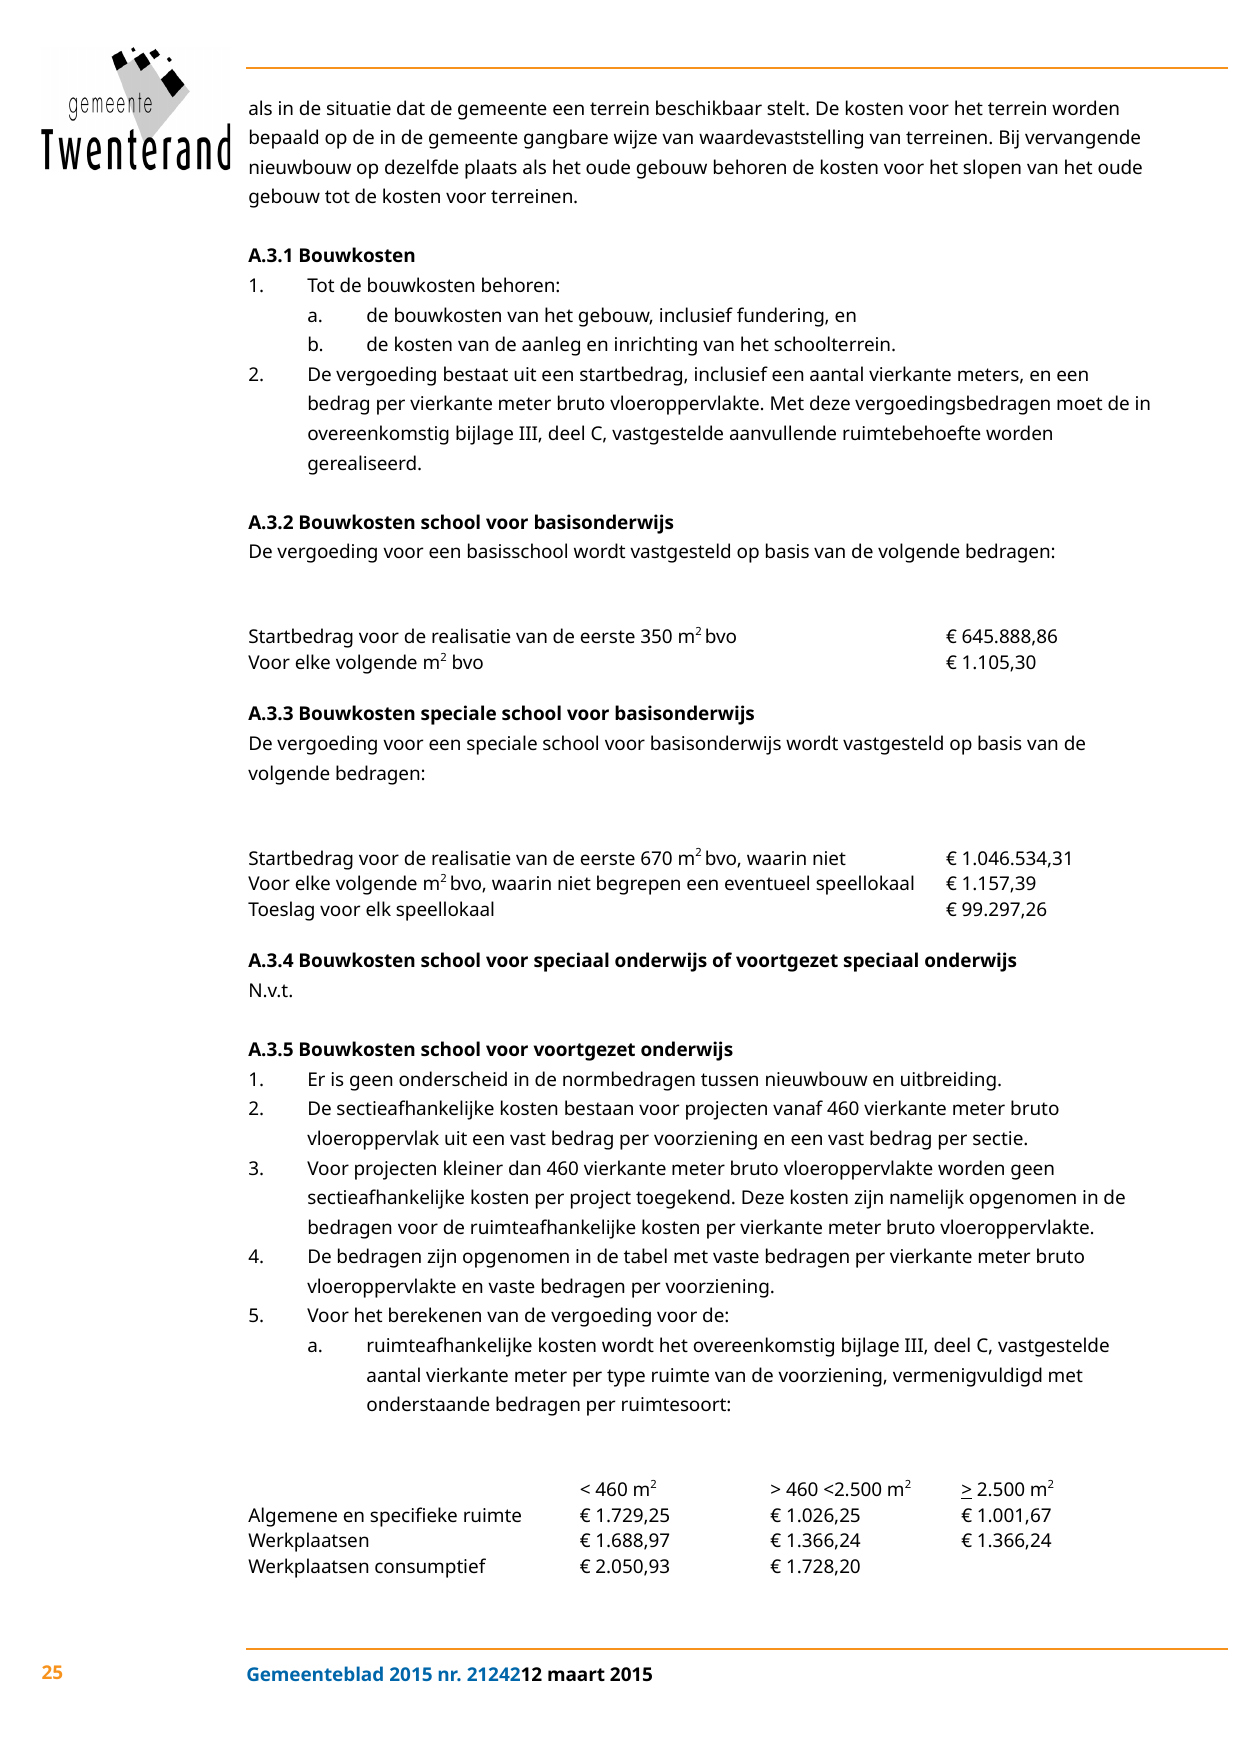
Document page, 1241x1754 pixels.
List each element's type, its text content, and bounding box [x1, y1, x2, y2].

list Voor het berekenen van de vergoeding voor de: [248, 1303, 1152, 1328]
list de bouwkosten van het gebouw, inclusief fundering, en [307, 302, 1152, 328]
list Tot de bouwkosten behoren: [248, 272, 1152, 298]
text A.3.5 Bouwkosten school voor voortgezet onderwijs [248, 1036, 1152, 1062]
table_header [248, 1476, 579, 1502]
table_cell € 1.729,25 [580, 1502, 770, 1528]
list De bedragen zijn opgenomen in de tabel met vaste bedragen per vierkante meter bruto vloeroppervlakte en vaste bedragen per voorziening. [248, 1243, 1152, 1299]
picture [41, 47, 231, 172]
table_header Startbedrag voor de realisatie van de eerste 350 m2 bvo [248, 624, 946, 649]
list Voor projecten kleiner dan 460 vierkante meter bruto vloeroppervlakte worden geen sectieafhankelijke kosten per project toegekend. Deze kosten zijn namelijk opgenomen in de bedragen voor de ruimteafhankelijke kosten per vierkante meter bruto vloeroppervlakte. [248, 1155, 1152, 1239]
list De vergoeding bestaat uit een startbedrag, inclusief een aantal vierkante meters, en een bedrag per vierkante meter bruto vloeroppervlakte. Met deze vergoedingsbedragen moet de in overeenkomstig bijlage III, deel C, vastgestelde aanvullende ruimtebehoefte worden gerealiseerd. [248, 361, 1152, 476]
text De vergoeding voor een basisschool wordt vastgesteld op basis van de volgende bedragen: [248, 538, 1152, 564]
list de kosten van de aanleg en inrichting van het schoolterrein. [307, 331, 1152, 357]
table_cell Werkplaatsen [248, 1528, 579, 1553]
table_cell Werkplaatsen consumptief [248, 1554, 579, 1579]
table_cell € 1.688,97 [580, 1528, 770, 1553]
text N.v.t. [248, 977, 1152, 1003]
table_cell € 99.297,26 [946, 896, 1152, 922]
table_cell € 1.105,30 [946, 649, 1152, 675]
text De vergoeding voor een speciale school voor basisonderwijs wordt vastgesteld op basis van de volgende bedragen: [248, 730, 1152, 786]
table_header > 2.500 m2 [961, 1476, 1152, 1502]
list Er is geen onderscheid in de normbedragen tussen nieuwbouw en uitbreiding. [248, 1066, 1152, 1092]
table_cell € 1.728,20 [770, 1554, 1152, 1579]
table_cell Algemene en specifieke ruimte [248, 1502, 579, 1528]
table_header < 460 m2 [580, 1476, 770, 1502]
list De sectieafhankelijke kosten bestaan voor projecten vanaf 460 vierkante meter bruto vloeroppervlak uit een vast bedrag per voorziening en een vast bedrag per sectie. [248, 1096, 1152, 1151]
table_cell € 1.366,24 [961, 1528, 1152, 1553]
table_cell € 1.366,24 [770, 1528, 961, 1553]
text A.3.1 Bouwkosten [248, 243, 1152, 268]
table_cell Voor elke volgende m2 bvo [248, 649, 946, 675]
table_cell € 1.001,67 [961, 1502, 1152, 1528]
table_cell Voor elke volgende m2 bvo, waarin niet begrepen een eventueel speellokaal [248, 870, 946, 896]
table_cell € 2.050,93 [580, 1554, 770, 1579]
table_cell € 1.026,25 [770, 1502, 961, 1528]
table_cell € 1.157,39 [946, 870, 1152, 896]
text als in de situatie dat de gemeente een terrein beschikbaar stelt. De kosten voor het terrein worden bepaald op de in de gemeente gangbare wijze van waardevaststelling van terreinen. Bij vervangende nieuwbouw op dezelfde plaats als het oude gebouw behoren de kosten voor het slopen van het oude gebouw tot de kosten voor terreinen. [248, 95, 1152, 209]
table_header € 1.046.534,31 [946, 845, 1152, 870]
table_header Startbedrag voor de realisatie van de eerste 670 m2 bvo, waarin niet [248, 845, 946, 870]
list ruimteafhankelijke kosten wordt het overeenkomstig bijlage III, deel C, vastgestelde aantal vierkante meter per type ruimte van de voorziening, vermenigvuldigd met onderstaande bedragen per ruimtesoort: [307, 1332, 1152, 1417]
text A.3.3 Bouwkosten speciale school voor basisonderwijs [248, 701, 1152, 726]
text A.3.2 Bouwkosten school voor basisonderwijs [248, 509, 1152, 535]
table_header > 460 <2.500 m2 [770, 1476, 961, 1502]
table_header € 645.888,86 [946, 624, 1152, 649]
table_cell Toeslag voor elk speellokaal [248, 896, 946, 922]
text A.3.4 Bouwkosten school voor speciaal onderwijs of voortgezet speciaal onderwijs [248, 948, 1152, 973]
